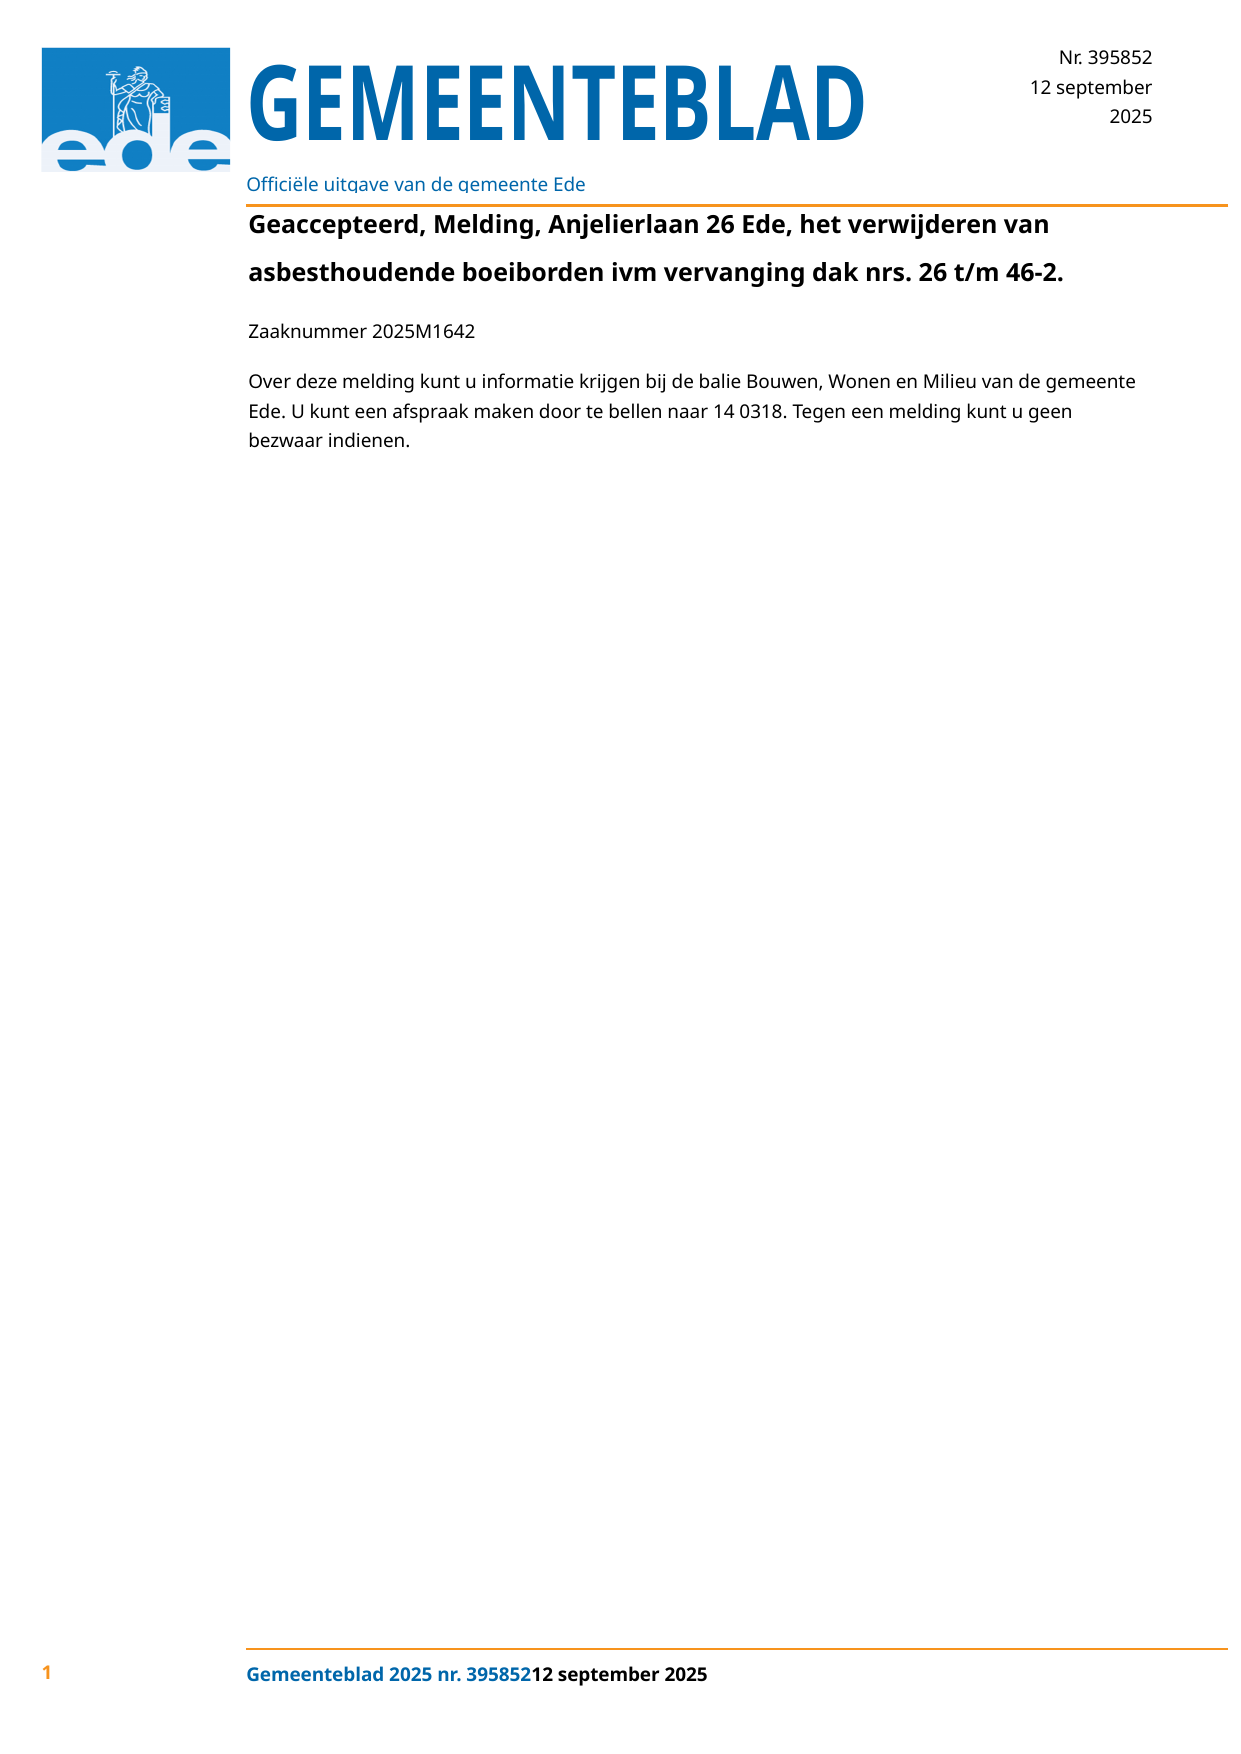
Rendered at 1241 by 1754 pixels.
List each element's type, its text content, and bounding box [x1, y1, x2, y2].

text Zaaknummer 2025M1642 [248, 318, 1152, 344]
picture [41, 47, 231, 172]
text Over deze melding kunt u informatie krijgen bij de balie Bouwen, Wonen en Milieu van de gemeente Ede. U kunt een afspraak maken door te bellen naar 14 0318. Tegen een melding kunt u geen bezwaar indienen. [248, 368, 1152, 453]
text Geaccepteerd, Melding, Anjelierlaan 26 Ede, het verwijderen van asbesthoudende boeiborden ivm vervanging dak nrs. 26 t/m 46-2. [248, 207, 1152, 288]
